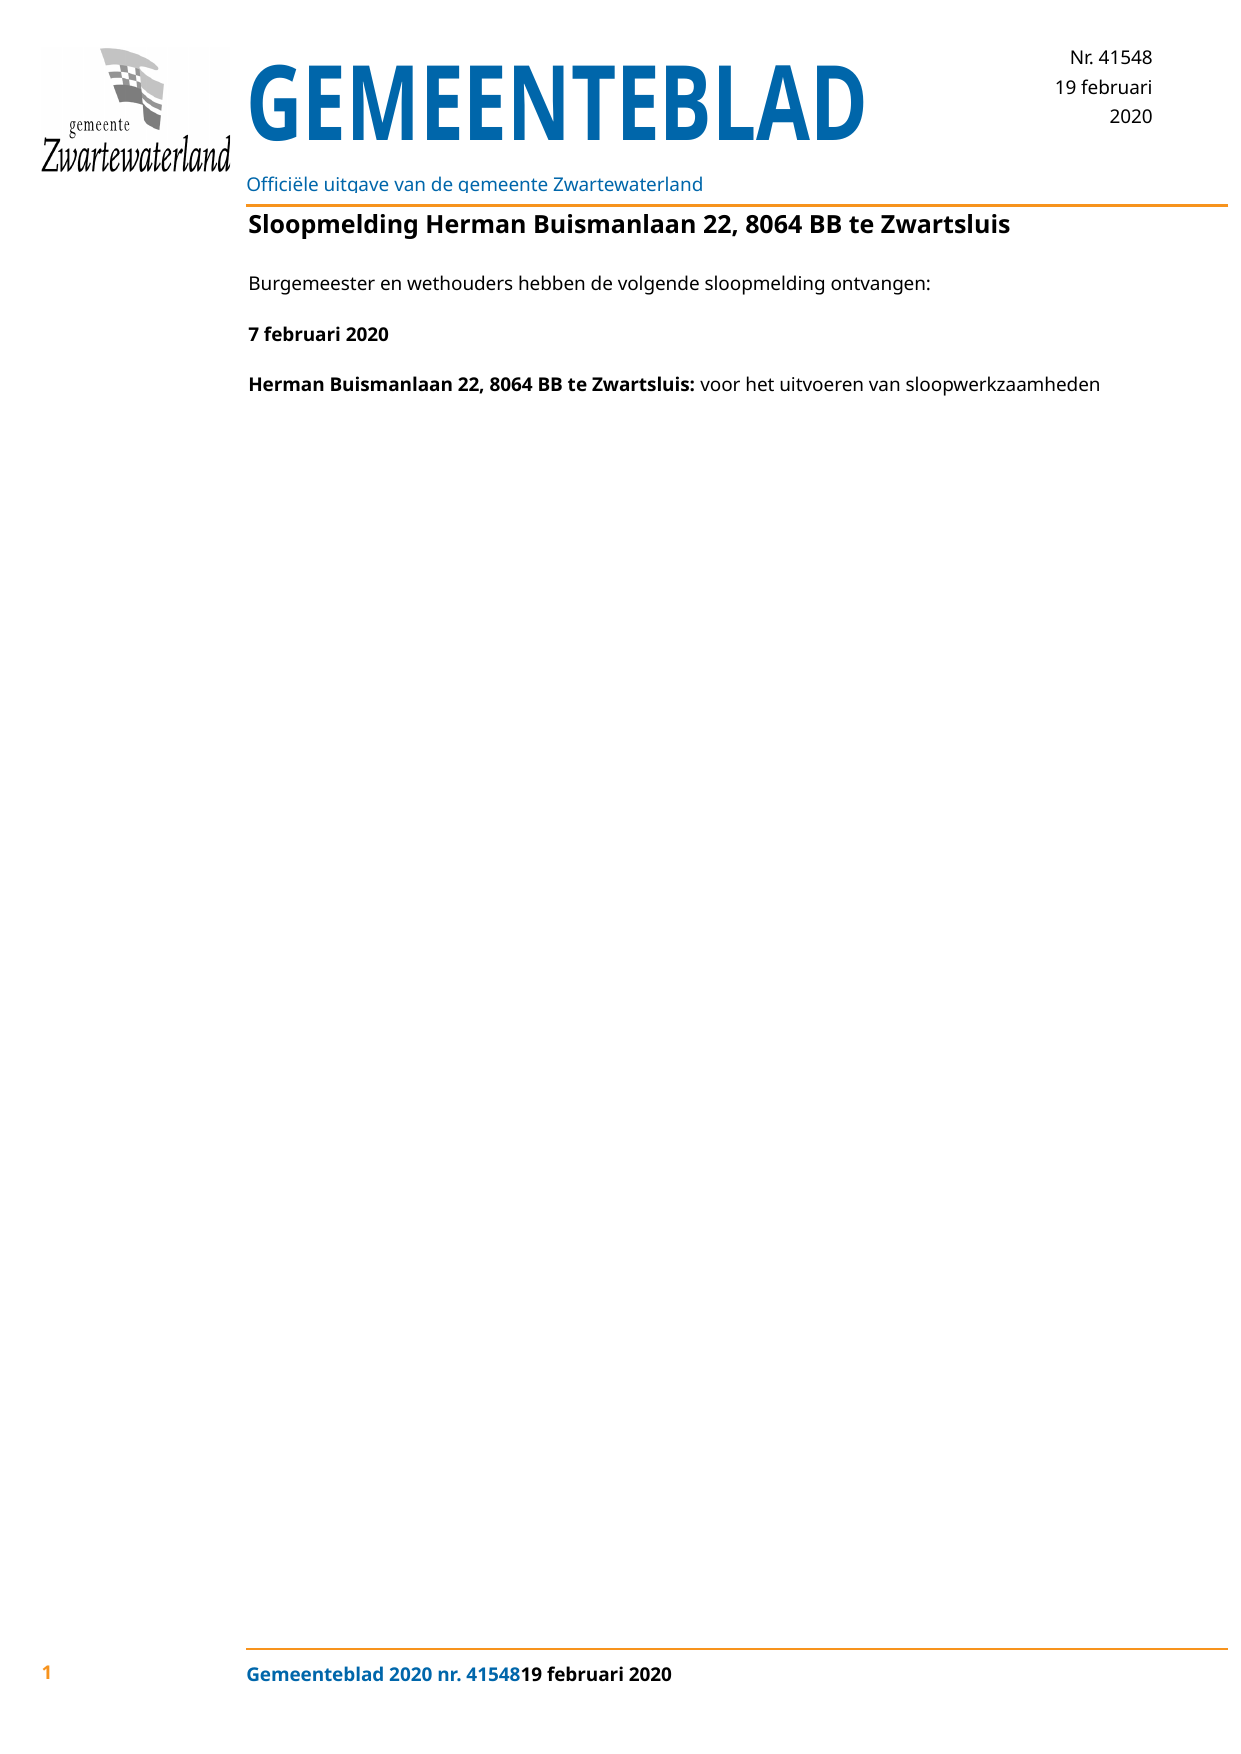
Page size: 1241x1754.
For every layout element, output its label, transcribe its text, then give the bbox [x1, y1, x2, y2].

picture [41, 47, 231, 172]
text Burgemeester en wethouders hebben de volgende sloopmelding ontvangen: [248, 270, 1152, 296]
text Herman Buismanlaan 22, 8064 BB te Zwartsluis: voor het uitvoeren van sloopwerkzaamheden [248, 371, 1152, 397]
text Sloopmelding Herman Buismanlaan 22, 8064 BB te Zwartsluis [248, 207, 1152, 241]
text 7 februari 2020 [248, 321, 1152, 346]
